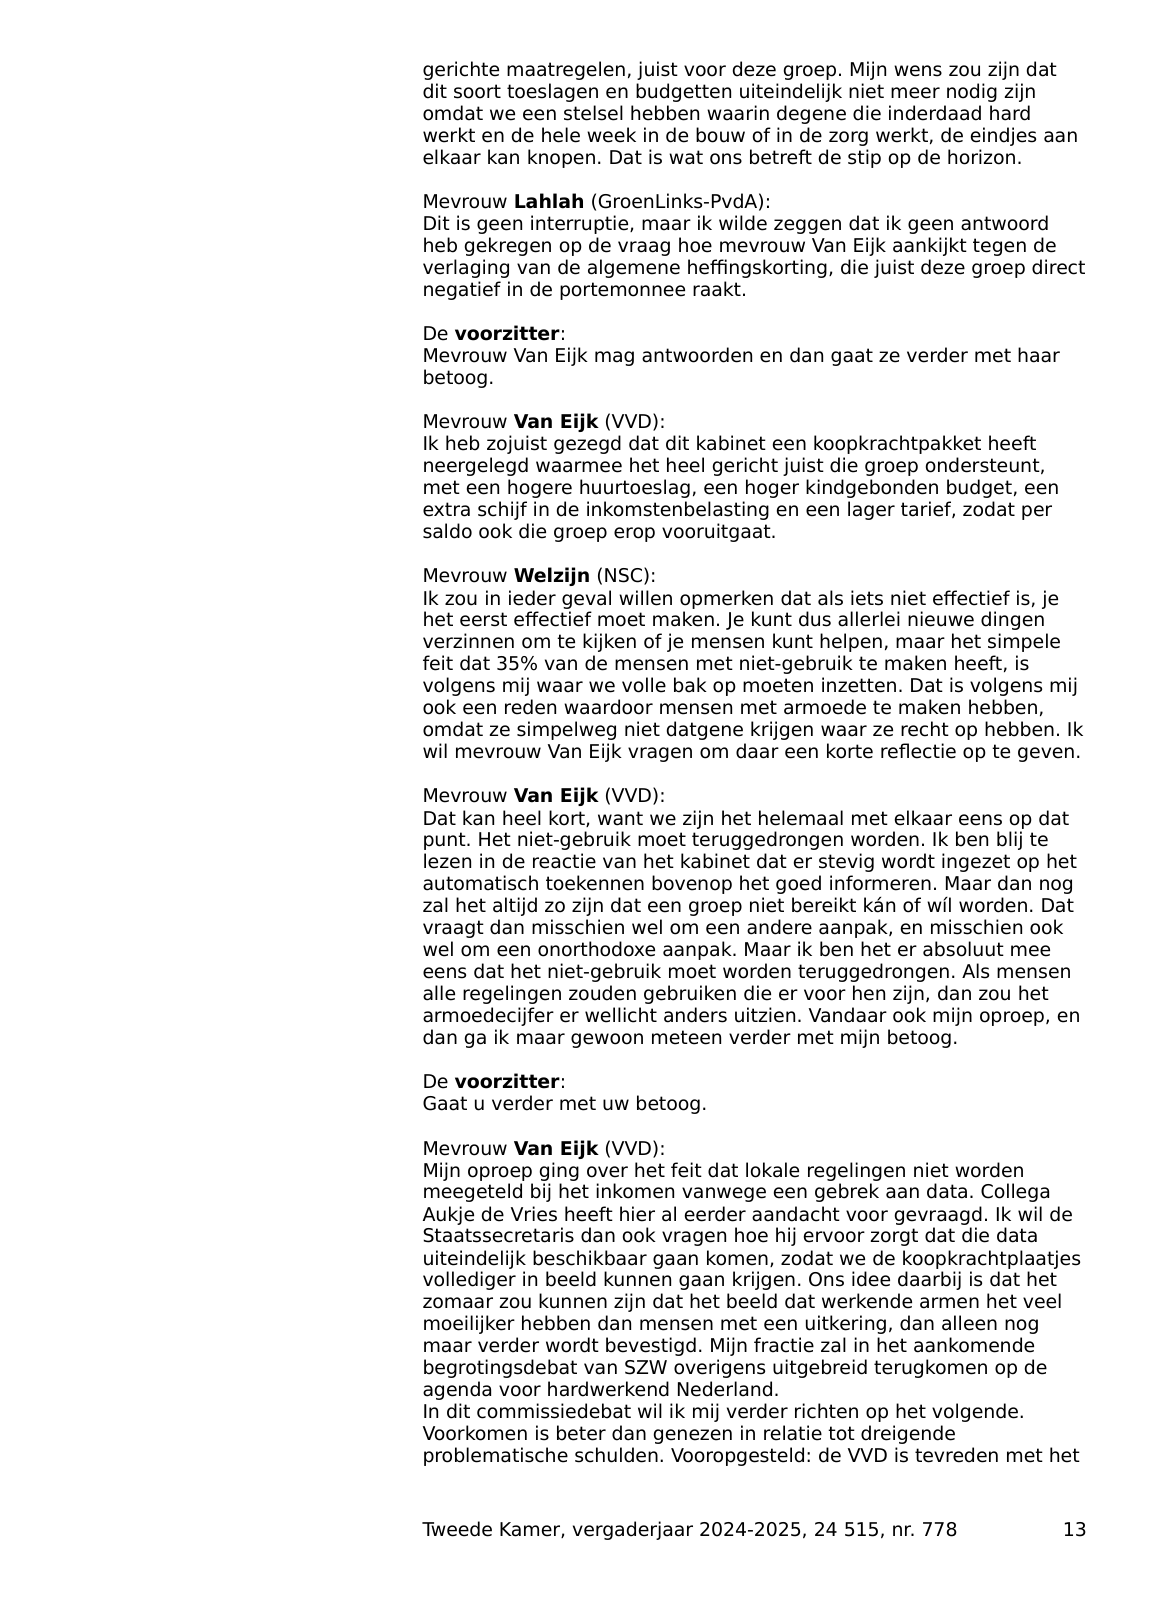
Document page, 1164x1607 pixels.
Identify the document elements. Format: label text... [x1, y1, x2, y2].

text Ik heb zojuist gezegd dat dit kabinet een koopkrachtpakket heeft neergelegd waarmee het heel gericht juist die groep ondersteunt, met een hogere huurtoeslag, een hoger kindgebonden budget, een extra schijf in de inkomstenbelasting en een lager tarief, zodat per saldo ook die groep erop vooruitgaat. [422, 433, 1087, 543]
text Gaat u verder met uw betoog. [422, 1093, 1087, 1115]
text Mevrouw Van Eijk (VVD): [422, 411, 1087, 433]
text De voorzitter: [422, 1071, 1087, 1093]
text In dit commissiedebat wil ik mij verder richten op het volgende. Voorkomen is beter dan genezen in relatie tot dreigende problematische schulden. Vooropgesteld: de VVD is tevreden met het [422, 1401, 1087, 1467]
text Ik zou in ieder geval willen opmerken dat als iets niet effectief is, je het eerst effectief moet maken. Je kunt dus allerlei nieuwe dingen verzinnen om te kijken of je mensen kunt helpen, maar het simpele feit dat 35% van de mensen met niet-gebruik te maken heeft, is volgens mij waar we volle bak op moeten inzetten. Dat is volgens mij ook een reden waardoor mensen met armoede te maken hebben, omdat ze simpelweg niet datgene krijgen waar ze recht op hebben. Ik wil mevrouw Van Eijk vragen om daar een korte reflectie op te geven. [422, 587, 1087, 763]
text Dit is geen interruptie, maar ik wilde zeggen dat ik geen antwoord heb gekregen op de vraag hoe mevrouw Van Eijk aankijkt tegen de verlaging van de algemene heffingskorting, die juist deze groep direct negatief in de portemonnee raakt. [422, 213, 1087, 301]
text Dat kan heel kort, want we zijn het helemaal met elkaar eens op dat punt. Het niet-gebruik moet teruggedrongen worden. Ik ben blij te lezen in de reactie van het kabinet dat er stevig wordt ingezet op het automatisch toekennen bovenop het goed informeren. Maar dan nog zal het altijd zo zijn dat een groep niet bereikt kán of wíl worden. Dat vraagt dan misschien wel om een andere aanpak, en misschien ook wel om een onorthodoxe aanpak. Maar ik ben het er absoluut mee eens dat het niet-gebruik moet worden teruggedrongen. Als mensen alle regelingen zouden gebruiken die er voor hen zijn, dan zou het armoedecijfer er wellicht anders uitzien. Vandaar ook mijn oproep, en dan ga ik maar gewoon meteen verder met mijn betoog. [422, 807, 1087, 1049]
text Mevrouw Lahlah (GroenLinks-PvdA): [422, 191, 1087, 213]
text Mevrouw Van Eijk mag antwoorden en dan gaat ze verder met haar betoog. [422, 345, 1087, 389]
text De voorzitter: [422, 323, 1087, 345]
text Mevrouw Welzijn (NSC): [422, 565, 1087, 587]
text Mevrouw Van Eijk (VVD): [422, 1137, 1087, 1159]
text gerichte maatregelen, juist voor deze groep. Mijn wens zou zijn dat dit soort toeslagen en budgetten uiteindelijk niet meer nodig zijn omdat we een stelsel hebben waarin degene die inderdaad hard werkt en de hele week in de bouw of in de zorg werkt, de eindjes aan elkaar kan knopen. Dat is wat ons betreft de stip op de horizon. [422, 59, 1087, 169]
text Mijn oproep ging over het feit dat lokale regelingen niet worden meegeteld bij het inkomen vanwege een gebrek aan data. Collega Aukje de Vries heeft hier al eerder aandacht voor gevraagd. Ik wil de Staatssecretaris dan ook vragen hoe hij ervoor zorgt dat die data uiteindelijk beschikbaar gaan komen, zodat we de koopkrachtplaatjes vollediger in beeld kunnen gaan krijgen. Ons idee daarbij is dat het zomaar zou kunnen zijn dat het beeld dat werkende armen het veel moeilijker hebben dan mensen met een uitkering, dan alleen nog maar verder wordt bevestigd. Mijn fractie zal in het aankomende begrotingsdebat van SZW overigens uitgebreid terugkomen op de agenda voor hardwerkend Nederland. [422, 1159, 1087, 1401]
text Mevrouw Van Eijk (VVD): [422, 785, 1087, 807]
